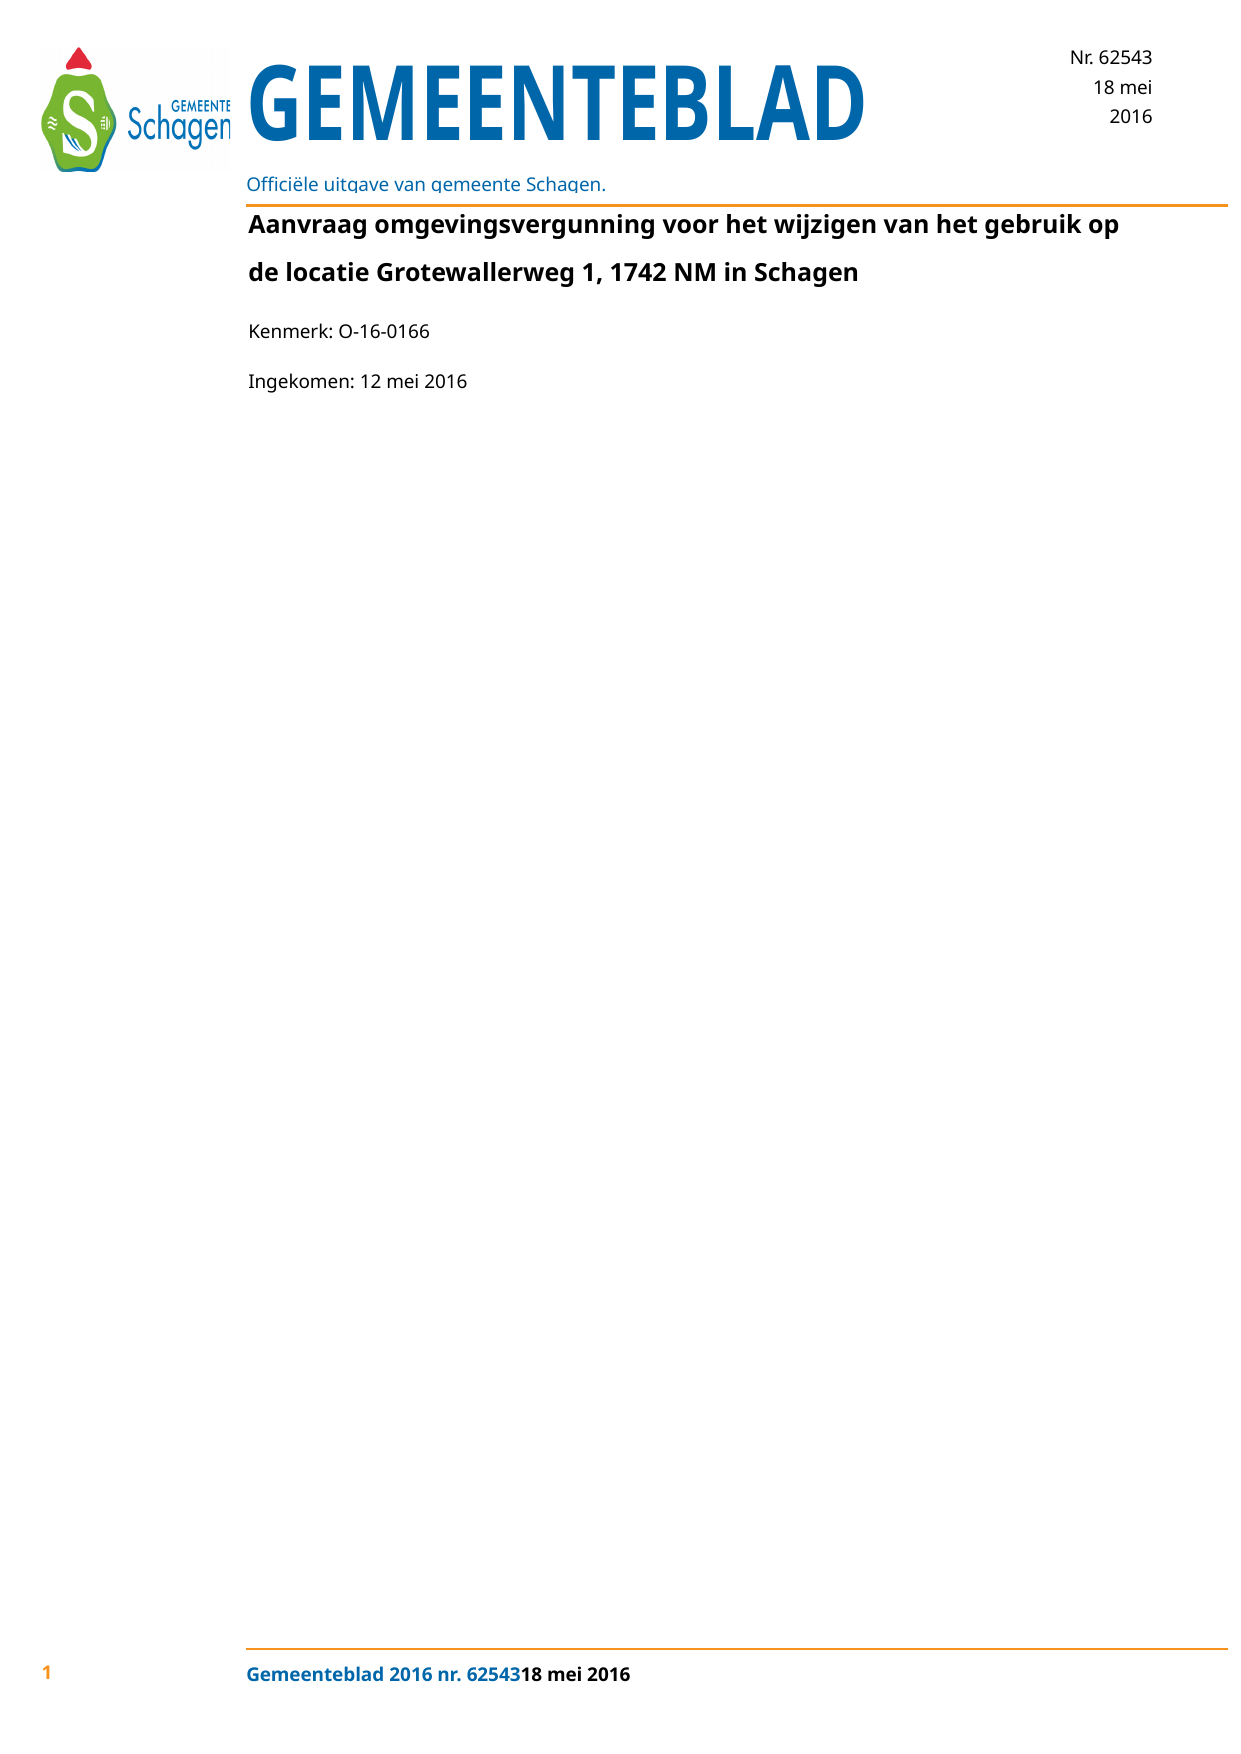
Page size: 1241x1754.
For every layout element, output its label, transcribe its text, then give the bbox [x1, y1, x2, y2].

text Aanvraag omgevingsvergunning voor het wijzigen van het gebruik op de locatie Grotewallerweg 1, 1742 NM in Schagen [248, 207, 1152, 288]
text Kenmerk: O-16-0166 [248, 318, 1152, 344]
picture [41, 47, 231, 172]
text Ingekomen: 12 mei 2016 [248, 368, 1152, 394]
